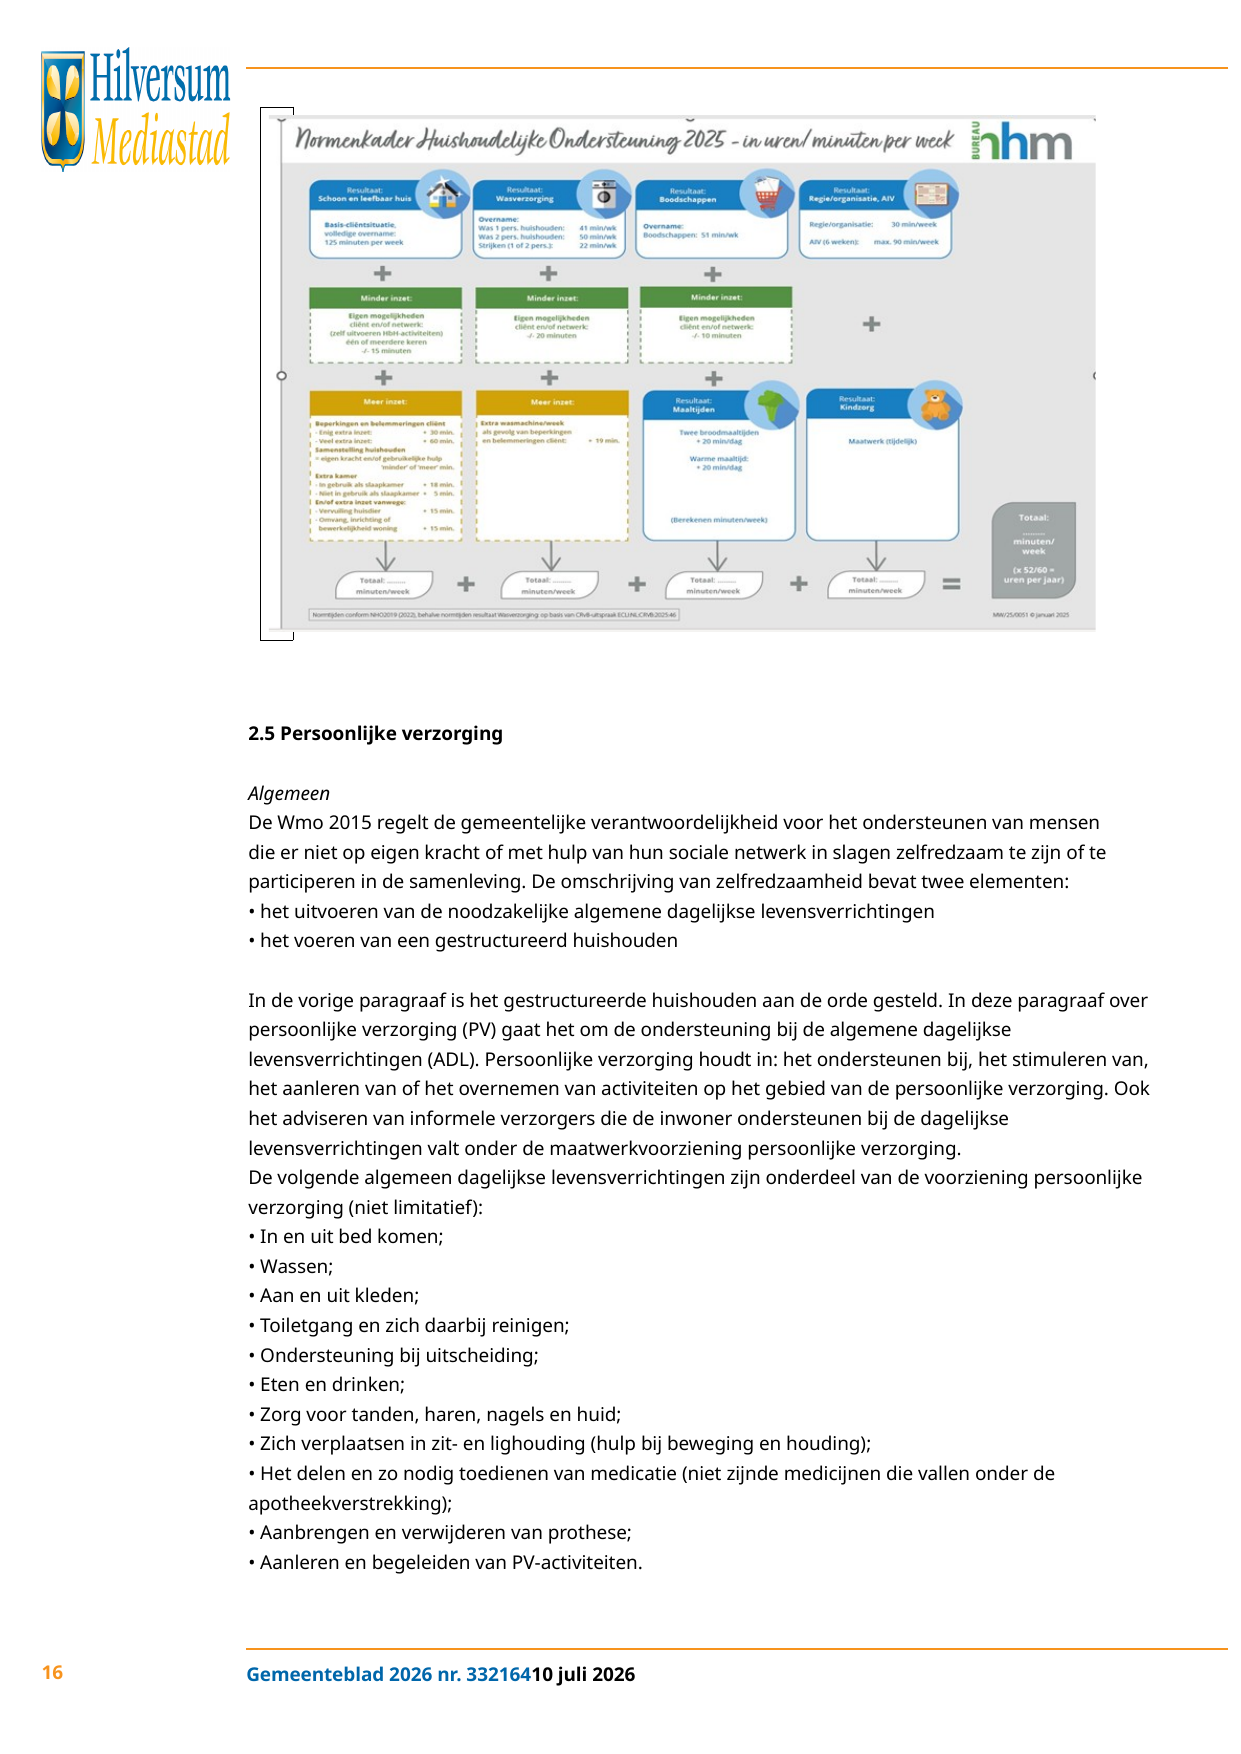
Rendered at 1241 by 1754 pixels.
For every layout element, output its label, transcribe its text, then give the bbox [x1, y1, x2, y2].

text • Toiletgang en zich daarbij reinigen; [248, 1312, 1152, 1338]
text 2.5 Persoonlijke verzorging [248, 721, 1152, 746]
text • het uitvoeren van de noodzakelijke algemene dagelijkse levensverrichtingen [248, 898, 1152, 924]
picture [268, 115, 1096, 632]
text • Het delen en zo nodig toedienen van medicatie (niet zijnde medicijnen die vallen onder de apotheekverstrekking); [248, 1460, 1152, 1516]
text • Aanbrengen en verwijderen van prothese; [248, 1519, 1152, 1545]
text • het voeren van een gestructureerd huishouden [248, 928, 1152, 953]
text • Zich verplaatsen in zit- en lighouding (hulp bij beweging en houding); [248, 1431, 1152, 1456]
text • Ondersteuning bij uitscheiding; [248, 1342, 1152, 1368]
picture [41, 47, 231, 172]
text • Aan en uit kleden; [248, 1283, 1152, 1308]
text Algemeen [248, 780, 1152, 806]
text De Wmo 2015 regelt de gemeentelijke verantwoordelijkheid voor het ondersteunen van mensen [248, 809, 1152, 835]
text • In en uit bed komen; [248, 1223, 1152, 1249]
text • Aanleren en begeleiden van PV-activiteiten. [248, 1549, 1152, 1575]
text • Eten en drinken; [248, 1371, 1152, 1397]
text die er niet op eigen kracht of met hulp van hun sociale netwerk in slagen zelfredzaam te zijn of te participeren in de samenleving. De omschrijving van zelfredzaamheid bevat twee elementen: [248, 839, 1152, 894]
text • Wassen; [248, 1253, 1152, 1279]
text De volgende algemeen dagelijkse levensverrichtingen zijn onderdeel van de voorziening persoonlijke verzorging (niet limitatief): [248, 1164, 1152, 1220]
text In de vorige paragraaf is het gestructureerde huishouden aan de orde gesteld. In deze paragraaf over persoonlijke verzorging (PV) gaat het om de ondersteuning bij de algemene dagelijkse levensverrichtingen (ADL). Persoonlijke verzorging houdt in: het ondersteunen bij, het stimuleren van, het aanleren van of het overnemen van activiteiten op het gebied van de persoonlijke verzorging. Ook het adviseren van informele verzorgers die de inwoner ondersteunen bij de dagelijkse levensverrichtingen valt onder de maatwerkvoorziening persoonlijke verzorging. [248, 987, 1152, 1161]
text • Zorg voor tanden, haren, nagels en huid; [248, 1401, 1152, 1427]
